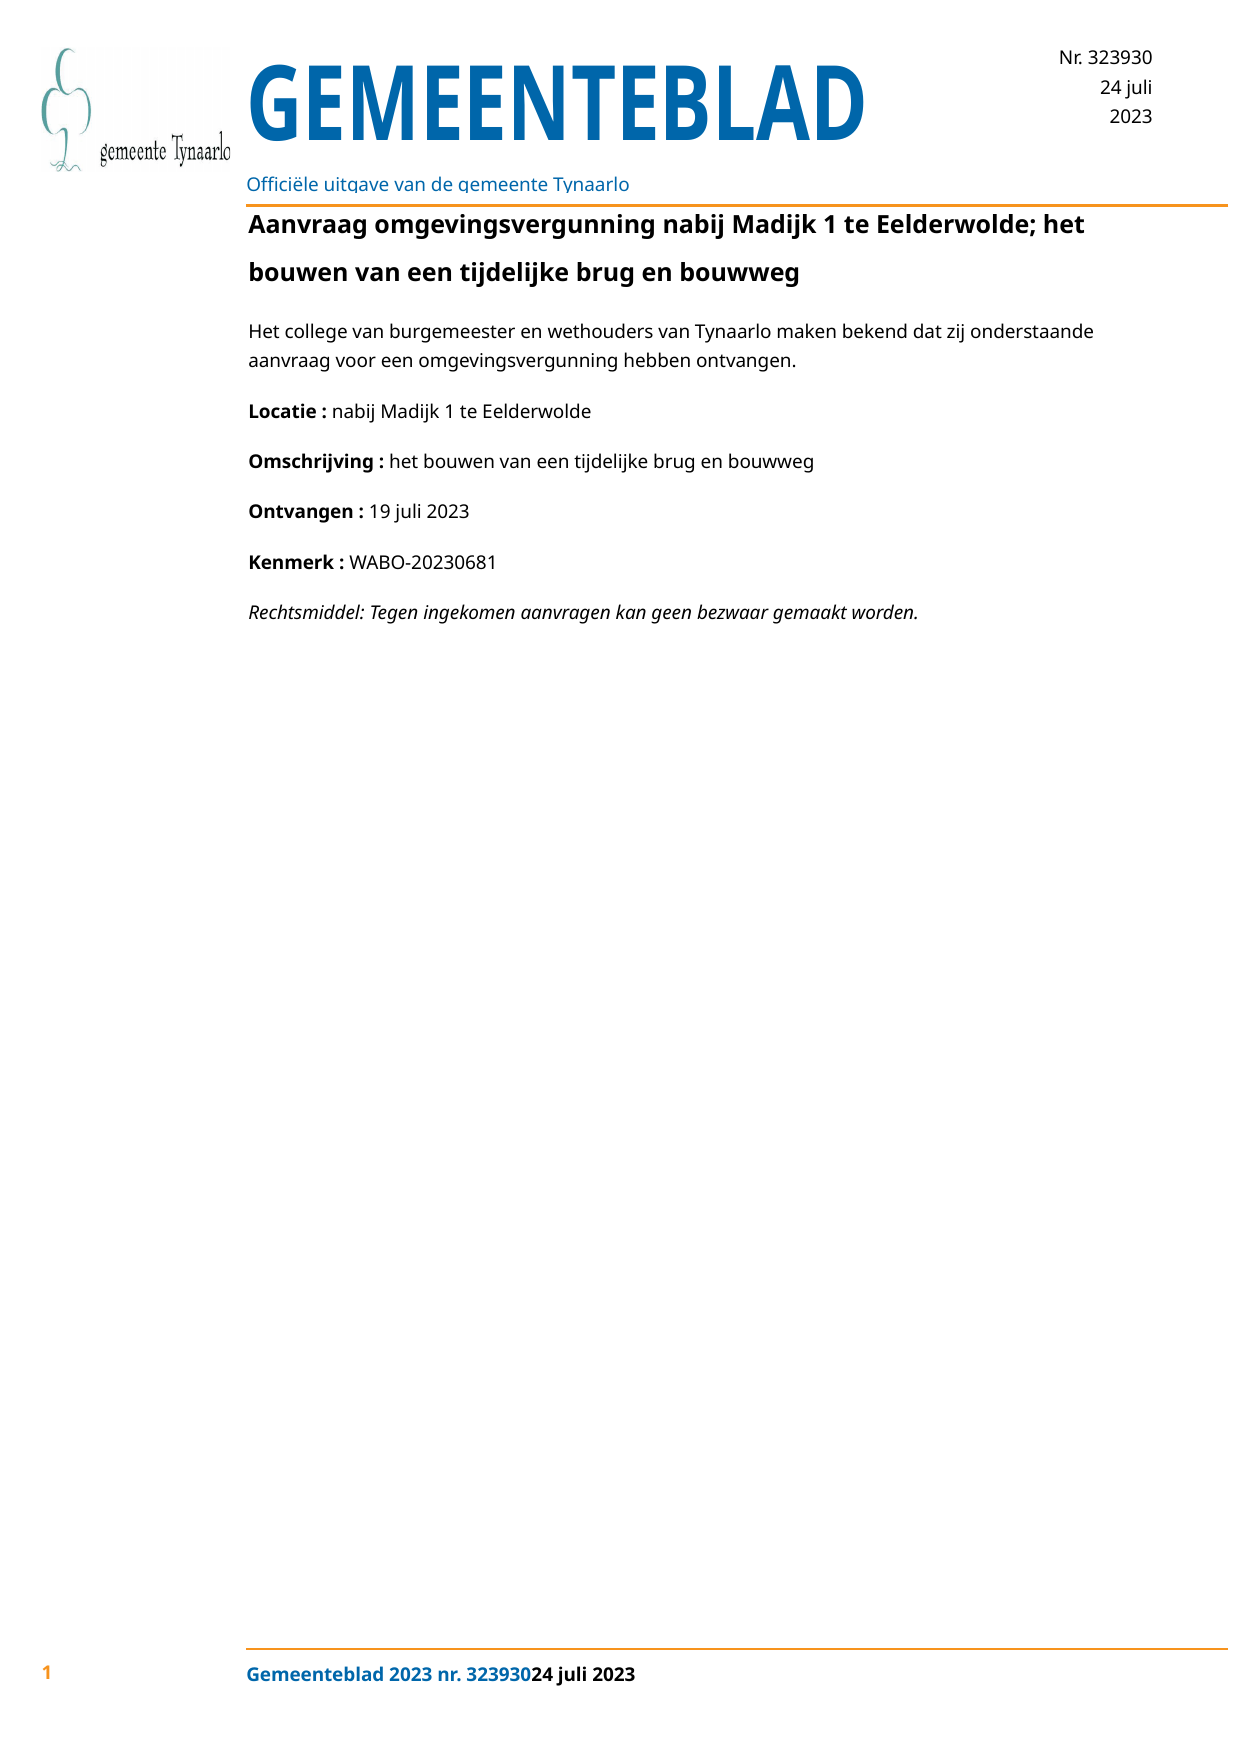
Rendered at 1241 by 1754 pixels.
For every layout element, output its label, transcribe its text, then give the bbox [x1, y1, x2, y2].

text Omschrijving : het bouwen van een tijdelijke brug en bouwweg [248, 448, 1152, 474]
text Aanvraag omgevingsvergunning nabij Madijk 1 te Eelderwolde; het bouwen van een tijdelijke brug en bouwweg [248, 207, 1152, 288]
picture [41, 47, 231, 172]
text Rechtsmiddel: Tegen ingekomen aanvragen kan geen bezwaar gemaakt worden. [248, 599, 1152, 625]
text Ontvangen : 19 juli 2023 [248, 499, 1152, 524]
text Kenmerk : WABO-20230681 [248, 549, 1152, 575]
text Het college van burgemeester en wethouders van Tynaarlo maken bekend dat zij onderstaande aanvraag voor een omgevingsvergunning hebben ontvangen. [248, 318, 1152, 373]
text Locatie : nabij Madijk 1 te Eelderwolde [248, 398, 1152, 424]
